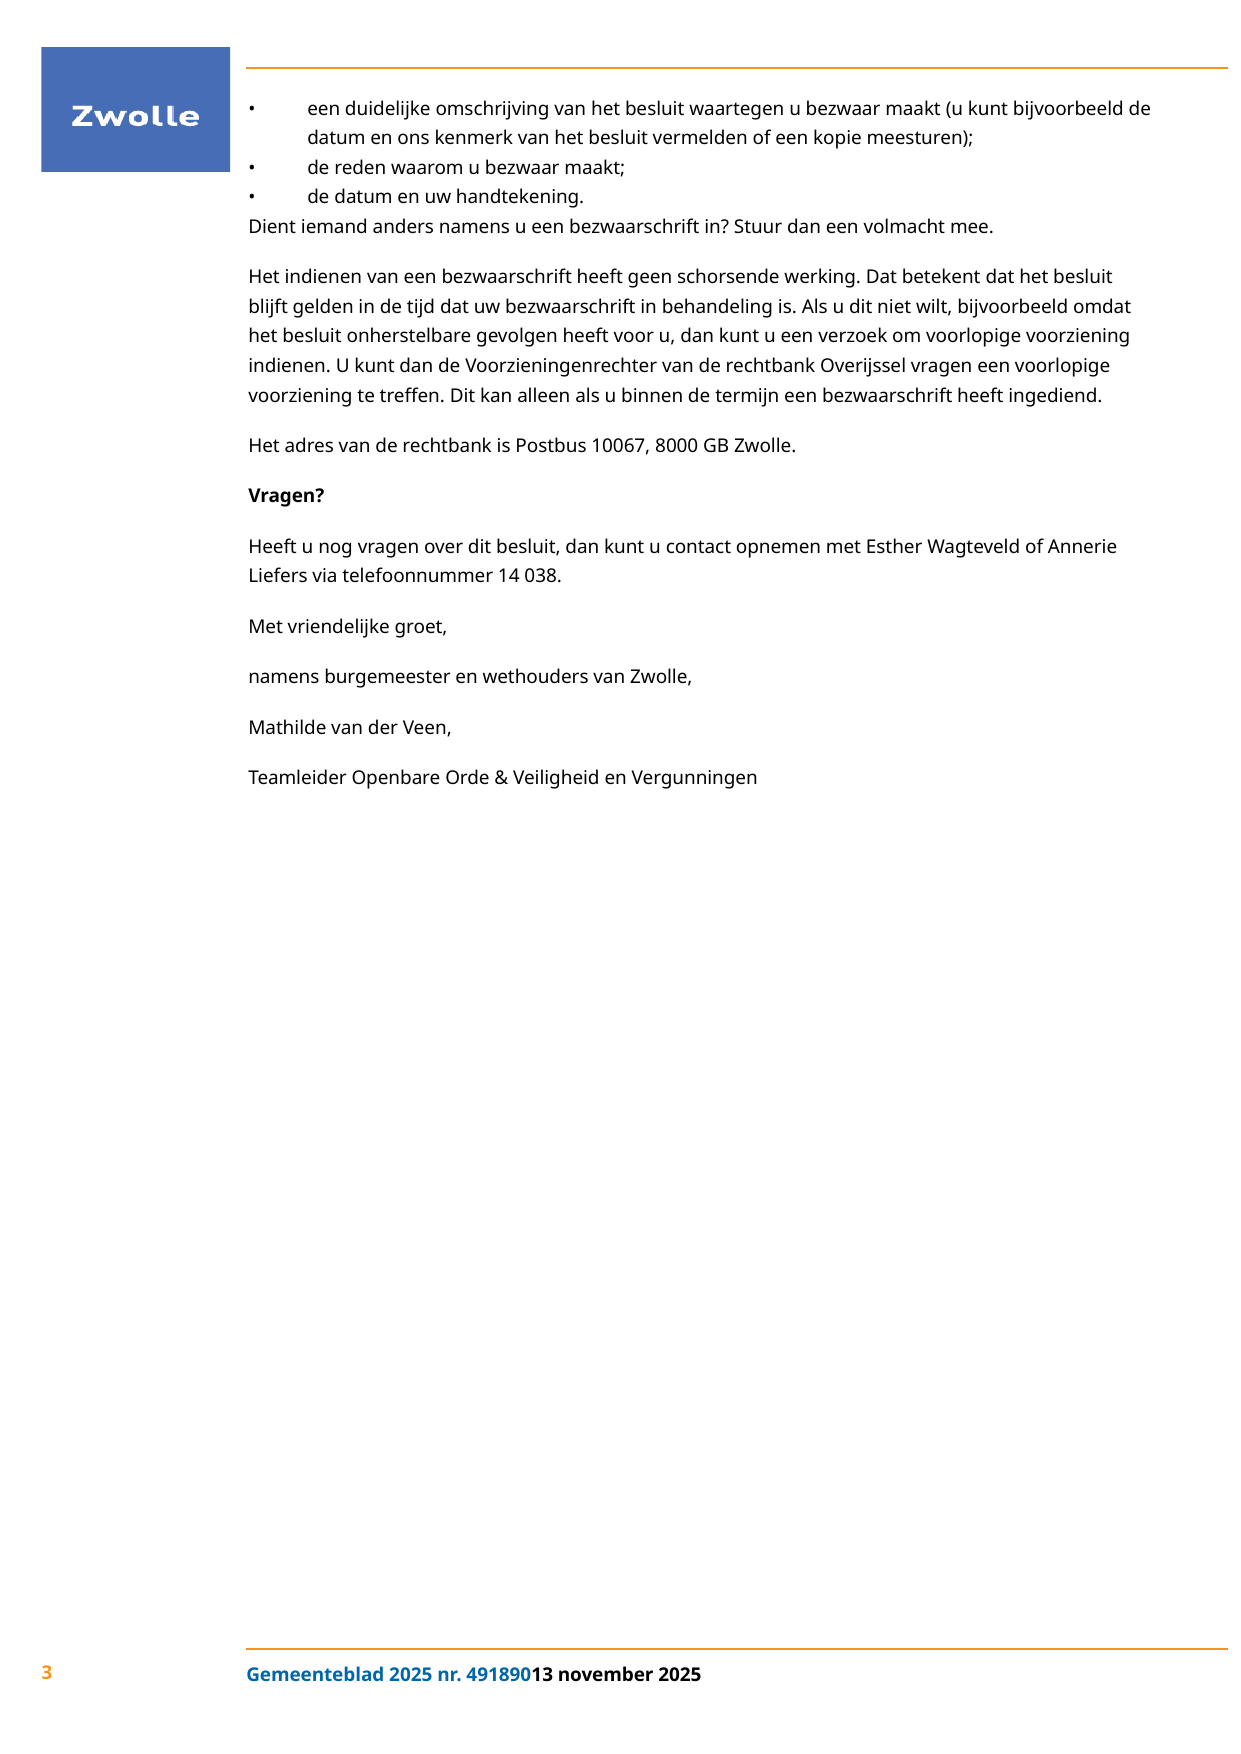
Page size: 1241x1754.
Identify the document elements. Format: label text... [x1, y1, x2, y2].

picture [41, 47, 231, 172]
text Het indienen van een bezwaarschrift heeft geen schorsende werking. Dat betekent dat het besluit blijft gelden in de tijd dat uw bezwaarschrift in behandeling is. Als u dit niet wilt, bijvoorbeeld omdat het besluit onherstelbare gevolgen heeft voor u, dan kunt u een verzoek om voorlopige voorziening indienen. U kunt dan de Voorzieningenrechter van de rechtbank Overijssel vragen een voorlopige voorziening te treffen. Dit kan alleen als u binnen de termijn een bezwaarschrift heeft ingediend. [248, 263, 1152, 408]
text Met vriendelijke groet, [248, 613, 1152, 639]
text Heeft u nog vragen over dit besluit, dan kunt u contact opnemen met Esther Wagteveld of Annerie Liefers via telefoonnummer 14 038. [248, 533, 1152, 588]
list een duidelijke omschrijving van het besluit waartegen u bezwaar maakt (u kunt bijvoorbeeld de datum en ons kenmerk van het besluit vermelden of een kopie meesturen); [248, 95, 1152, 150]
text Dient iemand anders namens u een bezwaarschrift in? Stuur dan een volmacht mee. [248, 213, 1152, 239]
text Teamleider Openbare Orde & Veiligheid en Vergunningen [248, 764, 1152, 790]
text Mathilde van der Veen, [248, 714, 1152, 740]
list de datum en uw handtekening. [248, 183, 1152, 209]
text Het adres van de rechtbank is Postbus 10067, 8000 GB Zwolle. [248, 432, 1152, 458]
text namens burgemeester en wethouders van Zwolle, [248, 663, 1152, 689]
list de reden waarom u bezwaar maakt; [248, 154, 1152, 180]
text Vragen? [248, 483, 1152, 508]
